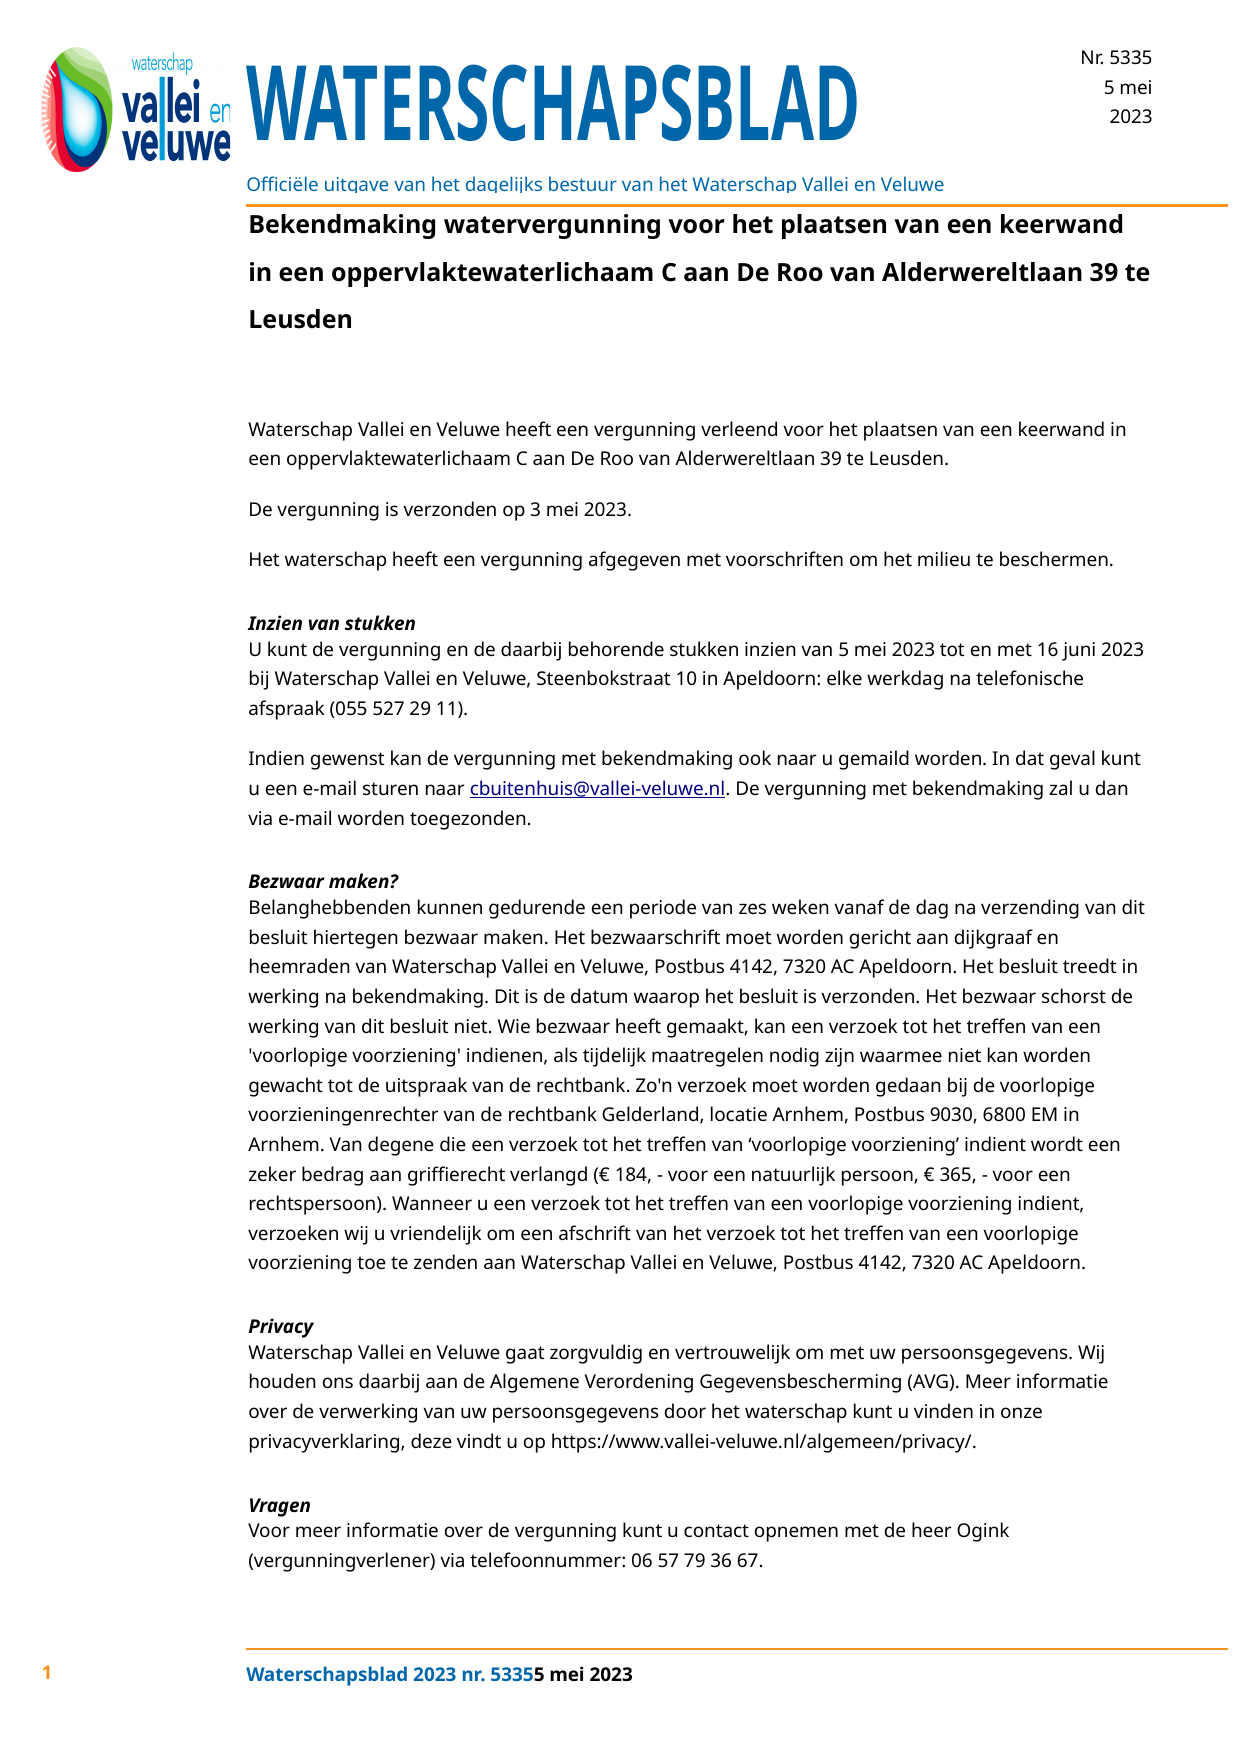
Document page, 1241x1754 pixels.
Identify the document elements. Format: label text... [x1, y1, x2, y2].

text Bezwaar maken? [248, 869, 1152, 894]
text Privacy [248, 1313, 1152, 1339]
text De vergunning is verzonden op 3 mei 2023. [248, 496, 1152, 522]
text Belanghebbenden kunnen gedurende een periode van zes weken vanaf de dag na verzending van dit besluit hiertegen bezwaar maken. Het bezwaarschrift moet worden gericht aan dijkgraaf en heemraden van Waterschap Vallei en Veluwe, Postbus 4142, 7320 AC Apeldoorn. Het besluit treedt in werking na bekendmaking. Dit is de datum waarop het besluit is verzonden. Het bezwaar schorst de werking van dit besluit niet. Wie bezwaar heeft gemaakt, kan een verzoek tot het treffen van een 'voorlopige voorziening' indienen, als tijdelijk maatregelen nodig zijn waarmee niet kan worden gewacht tot de uitspraak van de rechtbank. Zo'n verzoek moet worden gedaan bij de voorlopige voorzieningenrechter van de rechtbank Gelderland, locatie Arnhem, Postbus 9030, 6800 EM in Arnhem. Van degene die een verzoek tot het treffen van ‘voorlopige voorziening’ indient wordt een zeker bedrag aan griffierecht verlangd (€ 184, - voor een natuurlijk persoon, € 365, - voor een rechtspersoon). Wanneer u een verzoek tot het treffen van een voorlopige voorziening indient, verzoeken wij u vriendelijk om een afschrift van het verzoek tot het treffen van een voorlopige voorziening toe te zenden aan Waterschap Vallei en Veluwe, Postbus 4142, 7320 AC Apeldoorn. [248, 894, 1152, 1275]
text Vragen [248, 1492, 1152, 1518]
text Waterschap Vallei en Veluwe gaat zorgvuldig en vertrouwelijk om met uw persoonsgegevens. Wij houden ons daarbij aan de Algemene Verordening Gegevensbescherming (AVG). Meer informatie over de verwerking van uw persoonsgegevens door het waterschap kunt u vinden in onze privacyverklaring, deze vindt u op https://www.vallei-veluwe.nl/algemeen/privacy/. [248, 1339, 1152, 1454]
text Waterschap Vallei en Veluwe heeft een vergunning verleend voor het plaatsen van een keerwand in een oppervlaktewaterlichaam C aan De Roo van Alderwereltlaan 39 te Leusden. [248, 416, 1152, 471]
text Inzien van stukken [248, 610, 1152, 636]
text U kunt de vergunning en de daarbij behorende stukken inzien van 5 mei 2023 tot en met 16 juni 2023 bij Waterschap Vallei en Veluwe, Steenbokstraat 10 in Apeldoorn: elke werkdag na telefonische afspraak (055 527 29 11). [248, 636, 1152, 721]
text Het waterschap heeft een vergunning afgegeven met voorschriften om het milieu te beschermen. [248, 546, 1152, 572]
picture [41, 47, 231, 172]
text Voor meer informatie over de vergunning kunt u contact opnemen met de heer Ogink (vergunningverlener) via telefoonnummer: 06 57 79 36 67. [248, 1518, 1152, 1573]
text Indien gewenst kan de vergunning met bekendmaking ook naar u gemaild worden. In dat geval kunt u een e-mail sturen naar cbuitenhuis@vallei-veluwe.nl. De vergunning met bekendmaking zal u dan via e-mail worden toegezonden. [248, 746, 1152, 831]
text Bekendmaking watervergunning voor het plaatsen van een keerwand in een oppervlaktewaterlichaam C aan De Roo van Alderwereltlaan 39 te Leusden [248, 207, 1152, 336]
